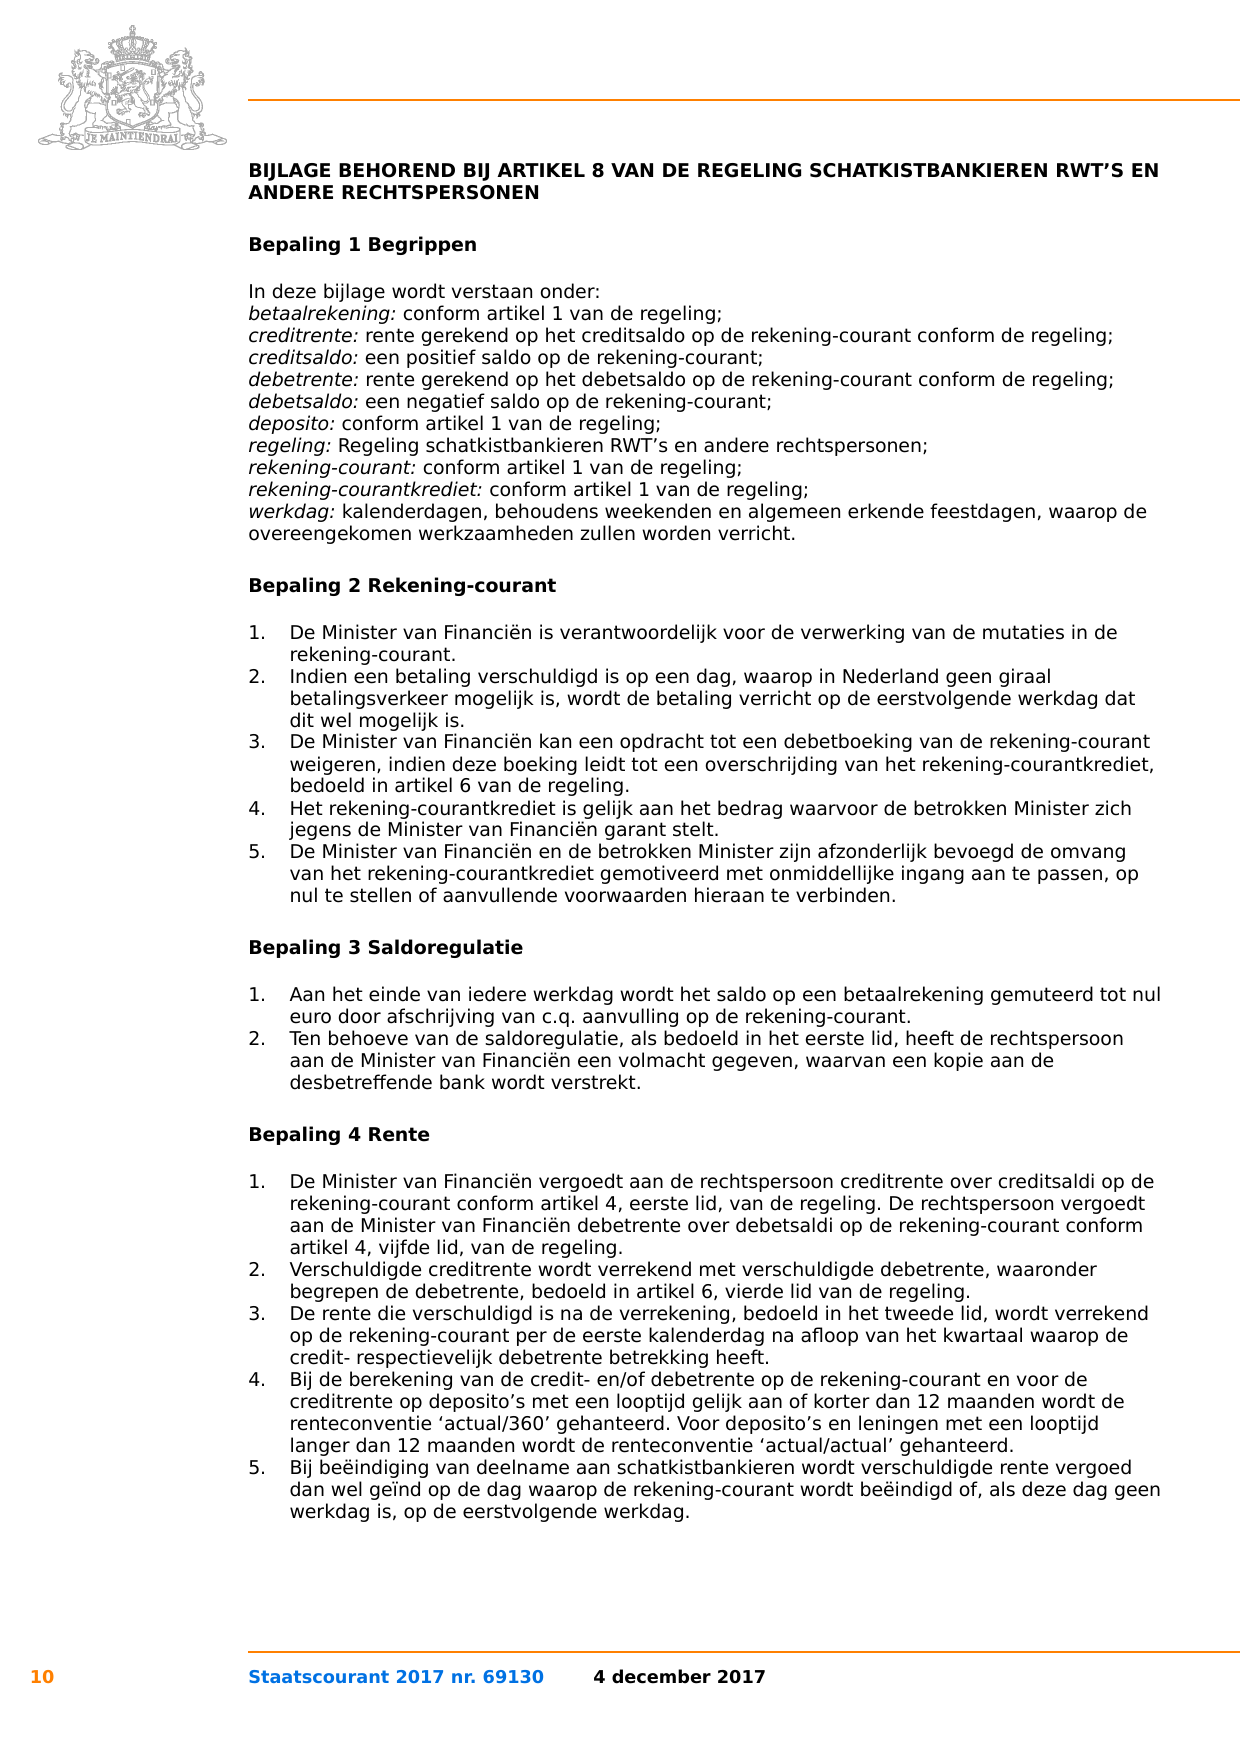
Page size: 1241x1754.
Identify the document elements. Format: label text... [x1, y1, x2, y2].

text 3. De rente die verschuldigd is na de verrekening, bedoeld in het tweede lid, wordt verrekend op de rekening-courant per de eerste kalenderdag na afloop van het kwartaal waarop de credit- respectievelijk debetrente betrekking heeft. [248, 1303, 1163, 1369]
text 3. De Minister van Financiën kan een opdracht tot een debetboeking van de rekening-courant weigeren, indien deze boeking leidt tot een overschrijding van het rekening-courantkrediet, bedoeld in artikel 6 van de regeling. [248, 731, 1163, 797]
text regeling: Regeling schatkistbankieren RWT’s en andere rechtspersonen; [248, 435, 1163, 457]
text 1. De Minister van Financiën is verantwoordelijk voor de verwerking van de mutaties in de rekening-courant. [248, 622, 1163, 666]
text 5. Bij beëindiging van deelname aan schatkistbankieren wordt verschuldigde rente vergoed dan wel geïnd op de dag waarop de rekening-courant wordt beëindigd of, als deze dag geen werkdag is, op de eerstvolgende werkdag. [248, 1457, 1163, 1523]
subtitle Bepaling 3 Saldoregulatie [248, 937, 1163, 959]
text debetsaldo: een negatief saldo op de rekening-courant; [248, 391, 1163, 413]
text 1. Aan het einde van iedere werkdag wordt het saldo op een betaalrekening gemuteerd tot nul euro door afschrijving van c.q. aanvulling op de rekening-courant. [248, 984, 1163, 1028]
subtitle BIJLAGE BEHOREND BIJ ARTIKEL 8 VAN DE REGELING SCHATKISTBANKIEREN RWT’S EN ANDERE RECHTSPERSONEN [248, 160, 1163, 204]
text 2. Ten behoeve van de saldoregulatie, als bedoeld in het eerste lid, heeft de rechtspersoon aan de Minister van Financiën een volmacht gegeven, waarvan een kopie aan de desbetreffende bank wordt verstrekt. [248, 1028, 1163, 1094]
text 4. Het rekening-courantkrediet is gelijk aan het bedrag waarvoor de betrokken Minister zich jegens de Minister van Financiën garant stelt. [248, 797, 1163, 841]
text betaalrekening: conform artikel 1 van de regeling; [248, 303, 1163, 325]
text rekening-courant: conform artikel 1 van de regeling; [248, 457, 1163, 479]
text 2. Indien een betaling verschuldigd is op een dag, waarop in Nederland geen giraal betalingsverkeer mogelijk is, wordt de betaling verricht op de eerstvolgende werkdag dat dit wel mogelijk is. [248, 666, 1163, 731]
text In deze bijlage wordt verstaan onder: [248, 281, 1163, 303]
picture [38, 25, 227, 150]
text 5. De Minister van Financiën en de betrokken Minister zijn afzonderlijk bevoegd de omvang van het rekening-courantkrediet gemotiveerd met onmiddellijke ingang aan te passen, op nul te stellen of aanvullende voorwaarden hieraan te verbinden. [248, 841, 1163, 907]
text 1. De Minister van Financiën vergoedt aan de rechtspersoon creditrente over creditsaldi op de rekening-courant conform artikel 4, eerste lid, van de regeling. De rechtspersoon vergoedt aan de Minister van Financiën debetrente over debetsaldi op de rekening-courant conform artikel 4, vijfde lid, van de regeling. [248, 1171, 1163, 1259]
text 2. Verschuldigde creditrente wordt verrekend met verschuldigde debetrente, waaronder begrepen de debetrente, bedoeld in artikel 6, vierde lid van de regeling. [248, 1259, 1163, 1303]
text debetrente: rente gerekend op het debetsaldo op de rekening-courant conform de regeling; [248, 369, 1163, 391]
subtitle Bepaling 1 Begrippen [248, 234, 1163, 256]
text 4. Bij de berekening van de credit- en/of debetrente op de rekening-courant en voor de creditrente op deposito’s met een looptijd gelijk aan of korter dan 12 maanden wordt de renteconventie ‘actual/360’ gehanteerd. Voor deposito’s en leningen met een looptijd langer dan 12 maanden wordt de renteconventie ‘actual/actual’ gehanteerd. [248, 1369, 1163, 1457]
text creditsaldo: een positief saldo op de rekening-courant; [248, 347, 1163, 369]
text creditrente: rente gerekend op het creditsaldo op de rekening-courant conform de regeling; [248, 325, 1163, 347]
text werkdag: kalenderdagen, behoudens weekenden en algemeen erkende feestdagen, waarop de overeengekomen werkzaamheden zullen worden verricht. [248, 501, 1163, 544]
text rekening-courantkrediet: conform artikel 1 van de regeling; [248, 479, 1163, 501]
subtitle Bepaling 4 Rente [248, 1124, 1163, 1146]
text deposito: conform artikel 1 van de regeling; [248, 413, 1163, 435]
subtitle Bepaling 2 Rekening-courant [248, 574, 1163, 597]
